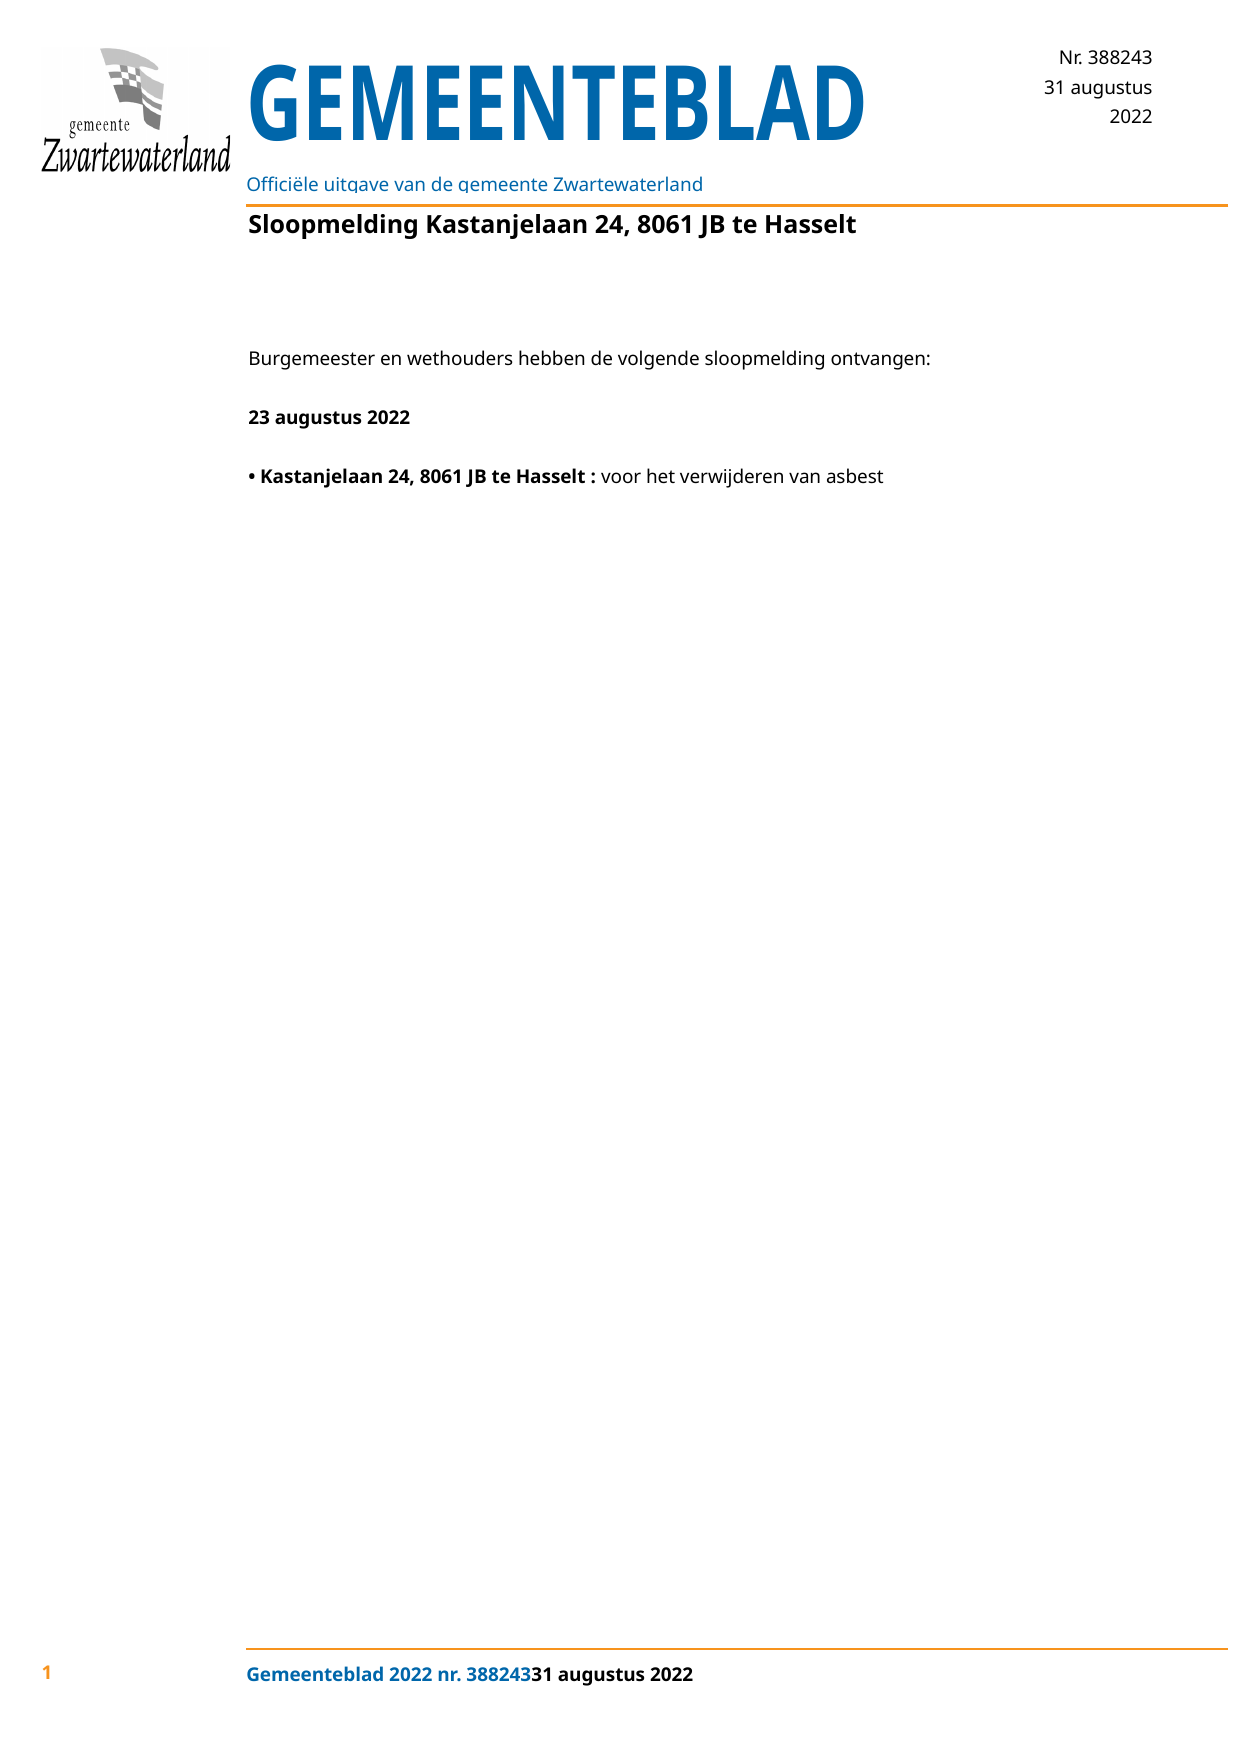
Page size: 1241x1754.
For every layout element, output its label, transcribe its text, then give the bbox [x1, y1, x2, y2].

text 23 augustus 2022 [248, 404, 1152, 430]
text Burgemeester en wethouders hebben de volgende sloopmelding ontvangen: [248, 345, 1152, 371]
picture [41, 47, 231, 172]
text • Kastanjelaan 24, 8061 JB te Hasselt : voor het verwijderen van asbest [248, 464, 1152, 489]
text Sloopmelding Kastanjelaan 24, 8061 JB te Hasselt [248, 207, 1152, 241]
